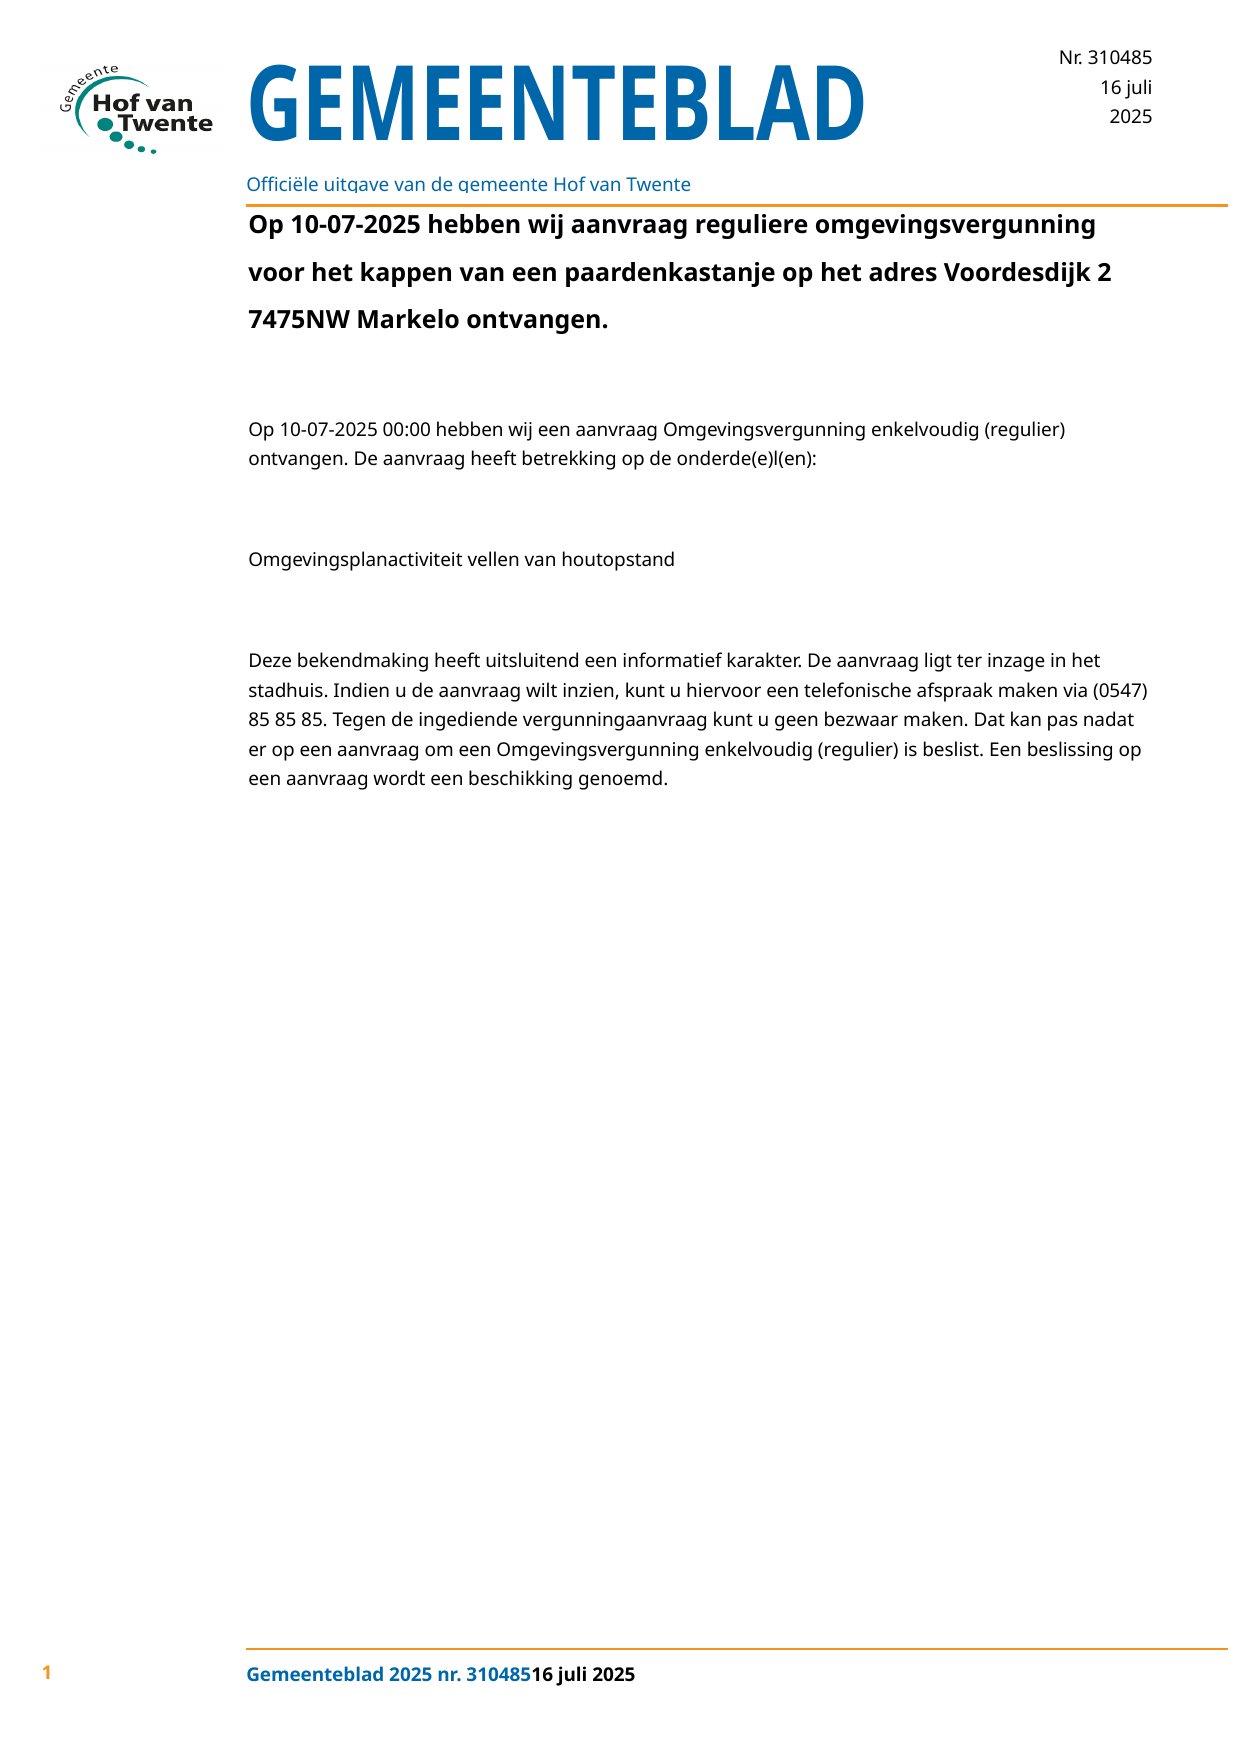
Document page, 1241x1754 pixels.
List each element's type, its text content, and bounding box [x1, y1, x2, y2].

text Omgevingsplanactiviteit vellen van houtopstand [248, 546, 1152, 572]
text Deze bekendmaking heeft uitsluitend een informatief karakter. De aanvraag ligt ter inzage in het stadhuis. Indien u de aanvraag wilt inzien, kunt u hiervoor een telefonische afspraak maken via (0547) 85 85 85. Tegen de ingediende vergunningaanvraag kunt u geen bezwaar maken. Dat kan pas nadat er op een aanvraag om een Omgevingsvergunning enkelvoudig (regulier) is beslist. Een beslissing op een aanvraag wordt een beschikking genoemd. [248, 647, 1152, 791]
picture [41, 47, 231, 172]
text Op 10-07-2025 00:00 hebben wij een aanvraag Omgevingsvergunning enkelvoudig (regulier) ontvangen. De aanvraag heeft betrekking op de onderde(e)l(en): [248, 416, 1152, 471]
text Op 10-07-2025 hebben wij aanvraag reguliere omgevingsvergunning voor het kappen van een paardenkastanje op het adres Voordesdijk 2 7475NW Markelo ontvangen. [248, 207, 1152, 336]
